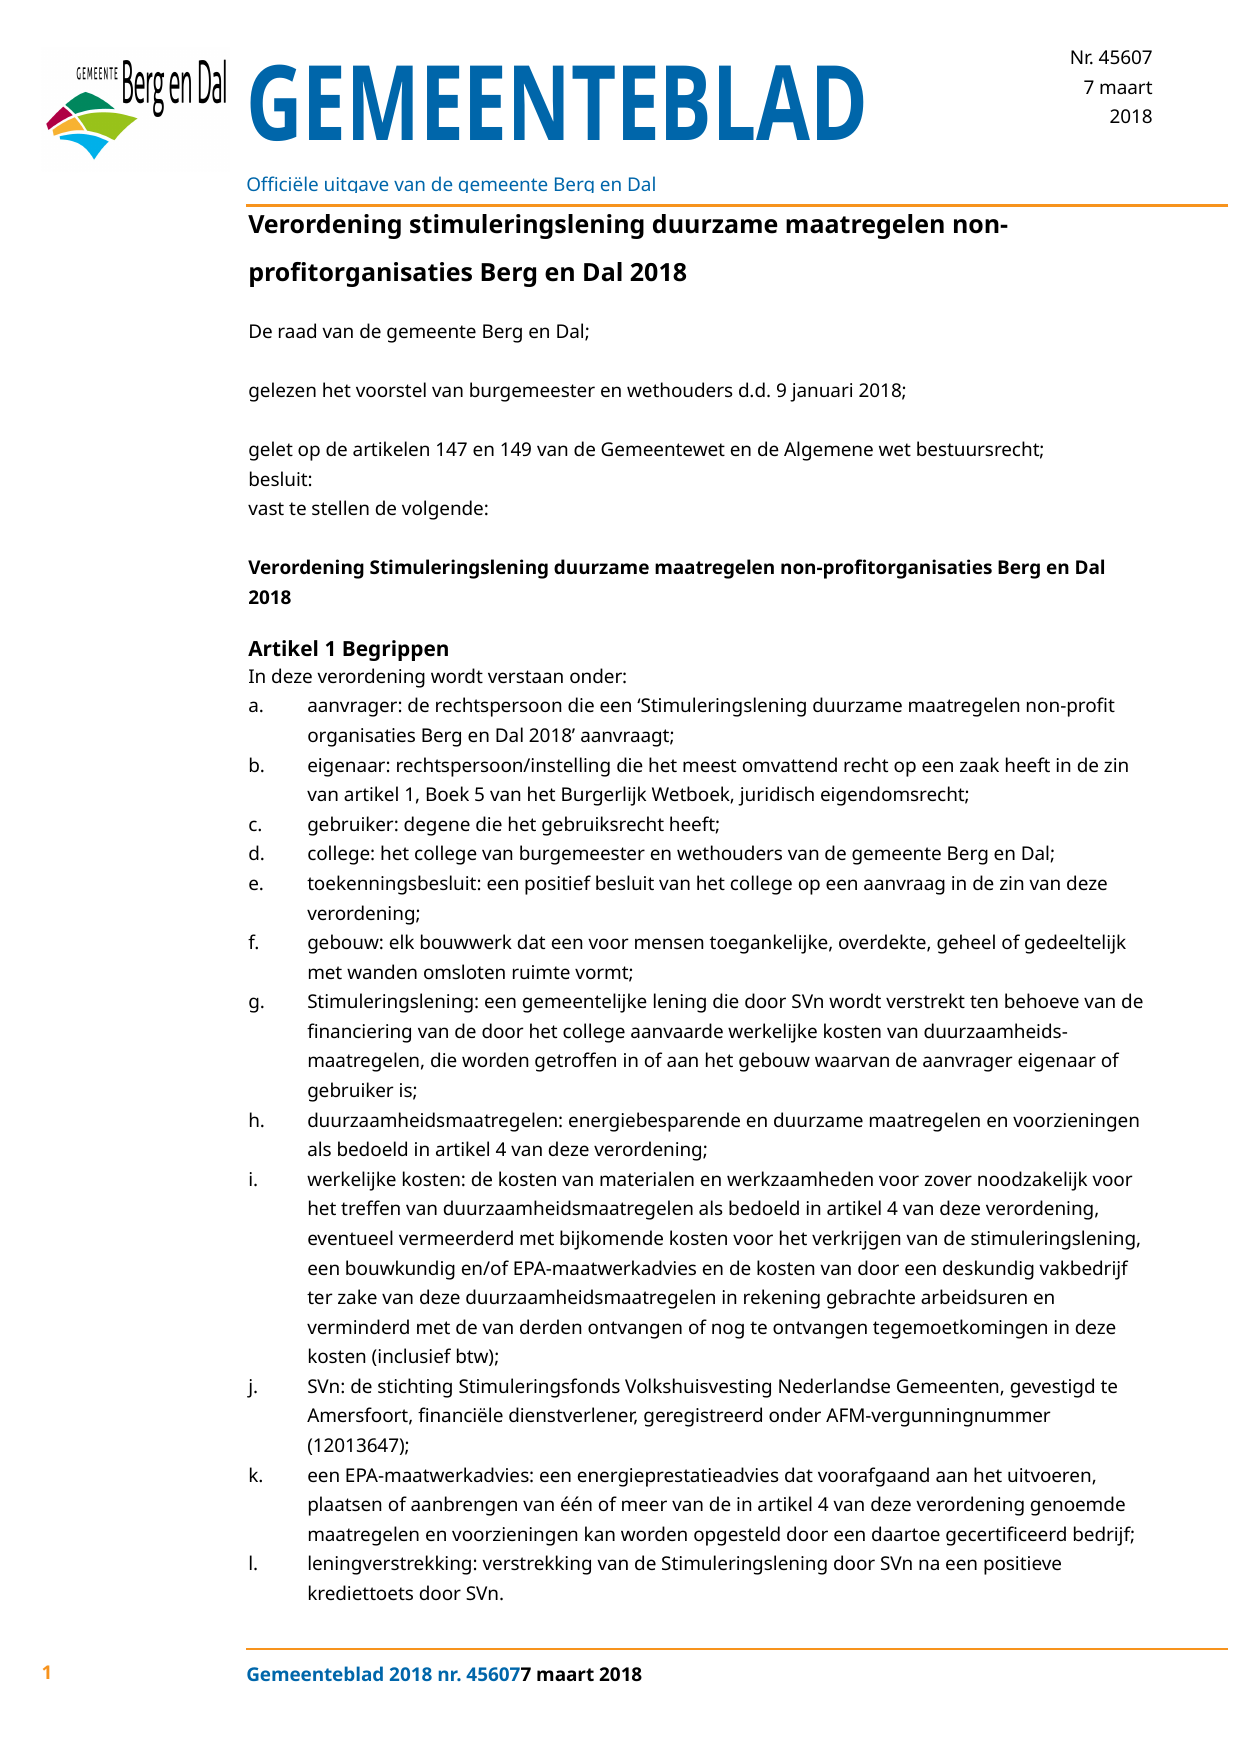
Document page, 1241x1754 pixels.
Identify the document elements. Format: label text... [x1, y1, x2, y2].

text De raad van de gemeente Berg en Dal; [248, 318, 1152, 344]
list leningverstrekking: verstrekking van de Stimuleringslening door SVn na een positieve krediettoets door SVn. [248, 1551, 1152, 1606]
text besluit: [248, 466, 1152, 492]
list een EPA-maatwerkadvies: een energieprestatieadvies dat voorafgaand aan het uitvoeren, plaatsen of aanbrengen van één of meer van de in artikel 4 van deze verordening genoemde maatregelen en voorzieningen kan worden opgesteld door een daartoe gecertificeerd bedrijf; [248, 1462, 1152, 1547]
text Verordening stimuleringslening duurzame maatregelen non-profitorganisaties Berg en Dal 2018 [248, 207, 1152, 288]
text gelezen het voorstel van burgemeester en wethouders d.d. 9 januari 2018; [248, 377, 1152, 403]
list aanvrager: de rechtspersoon die een ‘Stimuleringslening duurzame maatregelen non-profit organisaties Berg en Dal 2018’ aanvraagt; [248, 693, 1152, 748]
list Stimuleringslening: een gemeentelijke lening die door SVn wordt verstrekt ten behoeve van de financiering van de door het college aanvaarde werkelijke kosten van duurzaamheids-maatregelen, die worden getroffen in of aan het gebouw waarvan de aanvrager eigenaar of gebruiker is; [248, 988, 1152, 1103]
list duurzaamheidsmaatregelen: energiebesparende en duurzame maatregelen en voorzieningen als bedoeld in artikel 4 van deze verordening; [248, 1107, 1152, 1162]
text Verordening Stimuleringslening duurzame maatregelen non-profitorganisaties Berg en Dal 2018 [248, 554, 1152, 610]
text gelet op de artikelen 147 en 149 van de Gemeentewet en de Algemene wet bestuursrecht; [248, 436, 1152, 462]
list werkelijke kosten: de kosten van materialen en werkzaamheden voor zover noodzakelijk voor het treffen van duurzaamheidsmaatregelen als bedoeld in artikel 4 van deze verordening, eventueel vermeerderd met bijkomende kosten voor het verkrijgen van de stimuleringslening, een bouwkundig en/of EPA-maatwerkadvies en de kosten van door een deskundig vakbedrijf ter zake van deze duurzaamheidsmaatregelen in rekening gebrachte arbeidsuren en verminderd met de van derden ontvangen of nog te ontvangen tegemoetkomingen in deze kosten (inclusief btw); [248, 1166, 1152, 1369]
list college: het college van burgemeester en wethouders van de gemeente Berg en Dal; [248, 841, 1152, 866]
list eigenaar: rechtspersoon/instelling die het meest omvattend recht op een zaak heeft in de zin van artikel 1, Boek 5 van het Burgerlijk Wetboek, juridisch eigendomsrecht; [248, 752, 1152, 807]
text Artikel 1 Begrippen [248, 634, 1152, 663]
list toekenningsbesluit: een positief besluit van het college op een aanvraag in de zin van deze verordening; [248, 870, 1152, 925]
list gebruiker: degene die het gebruiksrecht heeft; [248, 811, 1152, 837]
text In deze verordening wordt verstaan onder: [248, 663, 1152, 689]
picture [41, 47, 231, 172]
text vast te stellen de volgende: [248, 495, 1152, 521]
list SVn: de stichting Stimuleringsfonds Volkshuisvesting Nederlandse Gemeenten, gevestigd te Amersfoort, financiële dienstverlener, geregistreerd onder AFM-vergunningnummer (12013647); [248, 1373, 1152, 1458]
list gebouw: elk bouwwerk dat een voor mensen toegankelijke, overdekte, geheel of gedeeltelijk met wanden omsloten ruimte vormt; [248, 929, 1152, 984]
